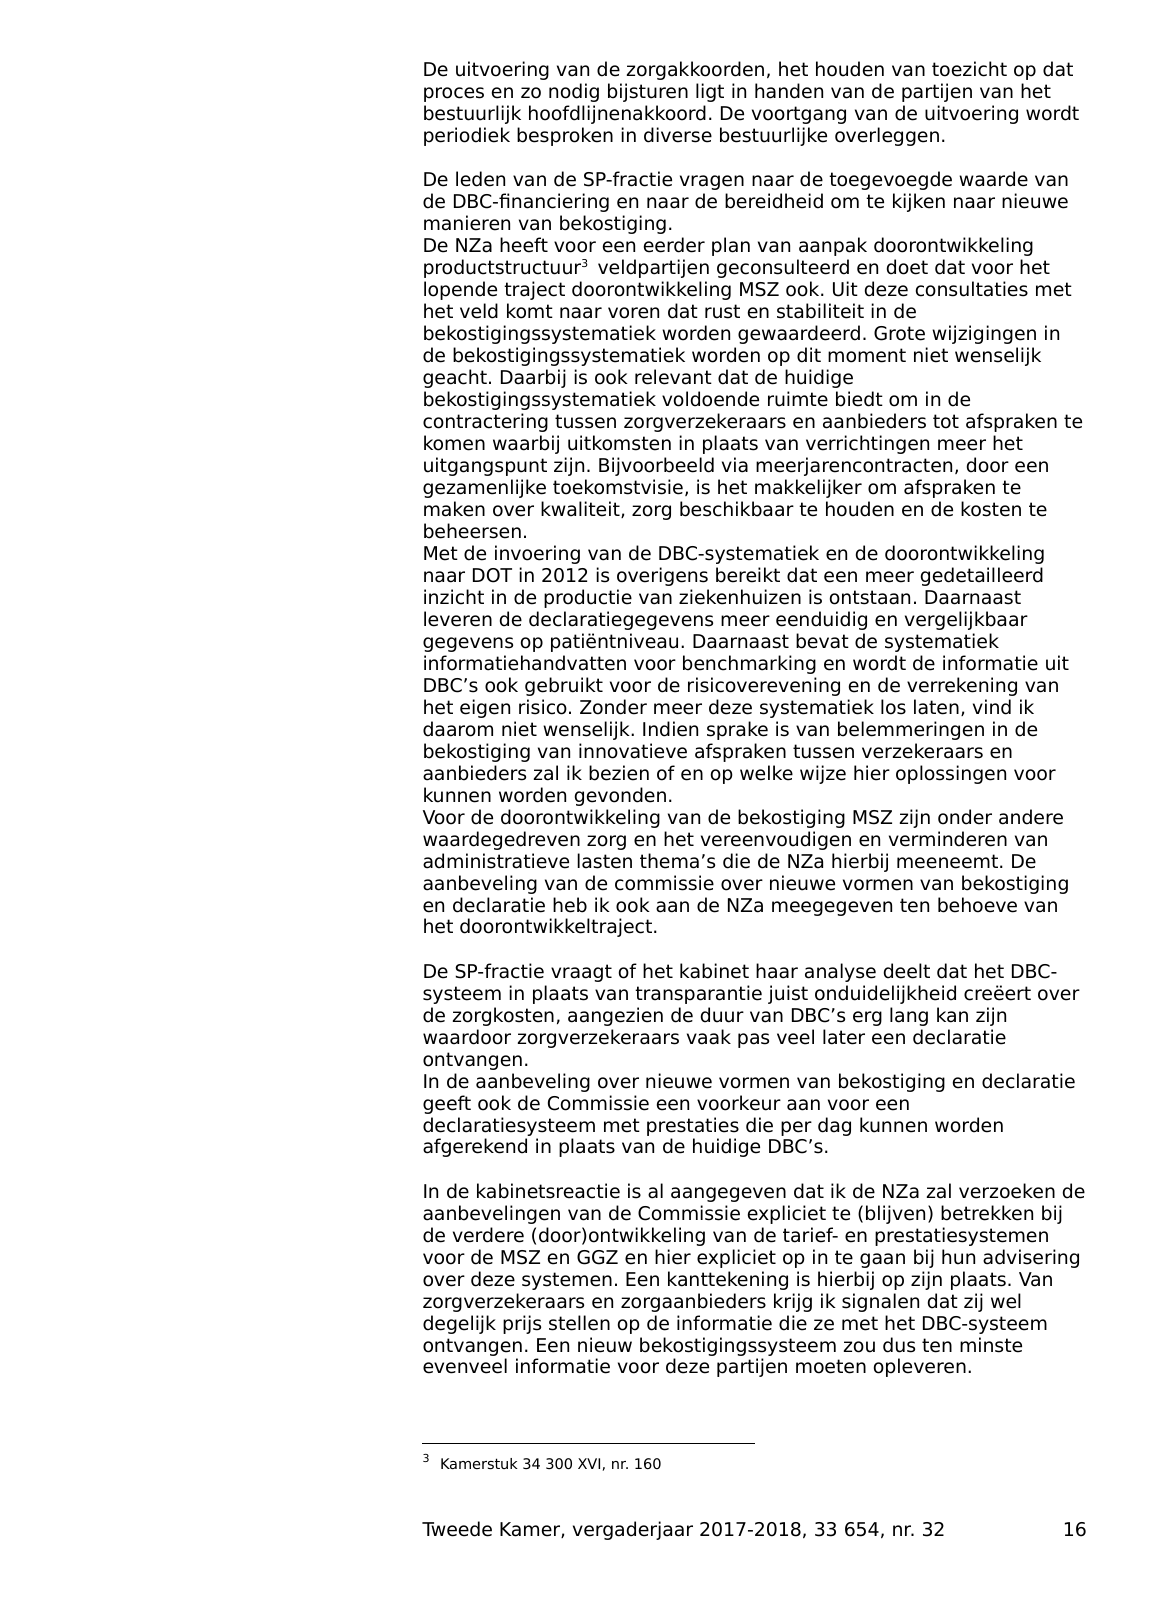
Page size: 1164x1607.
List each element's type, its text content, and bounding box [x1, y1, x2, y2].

text Met de invoering van de DBC-systematiek en de doorontwikkeling naar DOT in 2012 is overigens bereikt dat een meer gedetailleerd inzicht in de productie van ziekenhuizen is ontstaan. Daarnaast leveren de declaratiegegevens meer eenduidig en vergelijkbaar gegevens op patiëntniveau. Daarnaast bevat de systematiek informatiehandvatten voor benchmarking en wordt de informatie uit DBC’s ook gebruikt voor de risicoverevening en de verrekening van het eigen risico. Zonder meer deze systematiek los laten, vind ik daarom niet wenselijk. Indien sprake is van belemmeringen in de bekostiging van innovatieve afspraken tussen verzekeraars en aanbieders zal ik bezien of en op welke wijze hier oplossingen voor kunnen worden gevonden. [422, 543, 1087, 807]
text In de kabinetsreactie is al aangegeven dat ik de NZa zal verzoeken de aanbevelingen van de Commissie expliciet te (blijven) betrekken bij de verdere (door)ontwikkeling van de tarief- en prestatiesystemen voor de MSZ en GGZ en hier expliciet op in te gaan bij hun advisering over deze systemen. Een kanttekening is hierbij op zijn plaats. Van zorgverzekeraars en zorgaanbieders krijg ik signalen dat zij wel degelijk prijs stellen op de informatie die ze met het DBC-systeem ontvangen. Een nieuw bekostigingssysteem zou dus ten minste evenveel informatie voor deze partijen moeten opleveren. [422, 1181, 1087, 1378]
text De leden van de SP-fractie vragen naar de toegevoegde waarde van de DBC-financiering en naar de bereidheid om te kijken naar nieuwe manieren van bekostiging. [422, 169, 1087, 235]
text De SP-fractie vraagt of het kabinet haar analyse deelt dat het DBC-systeem in plaats van transparantie juist onduidelijkheid creëert over de zorgkosten, aangezien de duur van DBC’s erg lang kan zijn waardoor zorgverzekeraars vaak pas veel later een declaratie ontvangen. [422, 961, 1087, 1071]
text Kamerstuk 34 300 XVI, nr. 160 [422, 1452, 1087, 1474]
text De NZa heeft voor een eerder plan van aanpak doorontwikkeling productstructuur veldpartijen geconsulteerd en doet dat voor het lopende traject doorontwikkeling MSZ ook. Uit deze consultaties met het veld komt naar voren dat rust en stabiliteit in de bekostigingssystematiek worden gewaardeerd. Grote wijzigingen in de bekostigingssystematiek worden op dit moment niet wenselijk geacht. Daarbij is ook relevant dat de huidige bekostigingssystematiek voldoende ruimte biedt om in de contractering tussen zorgverzekeraars en aanbieders tot afspraken te komen waarbij uitkomsten in plaats van verrichtingen meer het uitgangspunt zijn. Bijvoorbeeld via meerjarencontracten, door een gezamenlijke toekomstvisie, is het makkelijker om afspraken te maken over kwaliteit, zorg beschikbaar te houden en de kosten te beheersen. [422, 235, 1087, 543]
text Voor de doorontwikkeling van de bekostiging MSZ zijn onder andere waardegedreven zorg en het vereenvoudigen en verminderen van administratieve lasten thema’s die de NZa hierbij meeneemt. De aanbeveling van de commissie over nieuwe vormen van bekostiging en declaratie heb ik ook aan de NZa meegegeven ten behoeve van het doorontwikkeltraject. [422, 807, 1087, 938]
text De uitvoering van de zorgakkoorden, het houden van toezicht op dat proces en zo nodig bijsturen ligt in handen van de partijen van het bestuurlijk hoofdlijnenakkoord. De voortgang van de uitvoering wordt periodiek besproken in diverse bestuurlijke overleggen. [422, 59, 1087, 147]
text In de aanbeveling over nieuwe vormen van bekostiging en declaratie geeft ook de Commissie een voorkeur aan voor een declaratiesysteem met prestaties die per dag kunnen worden afgerekend in plaats van de huidige DBC’s. [422, 1071, 1087, 1158]
